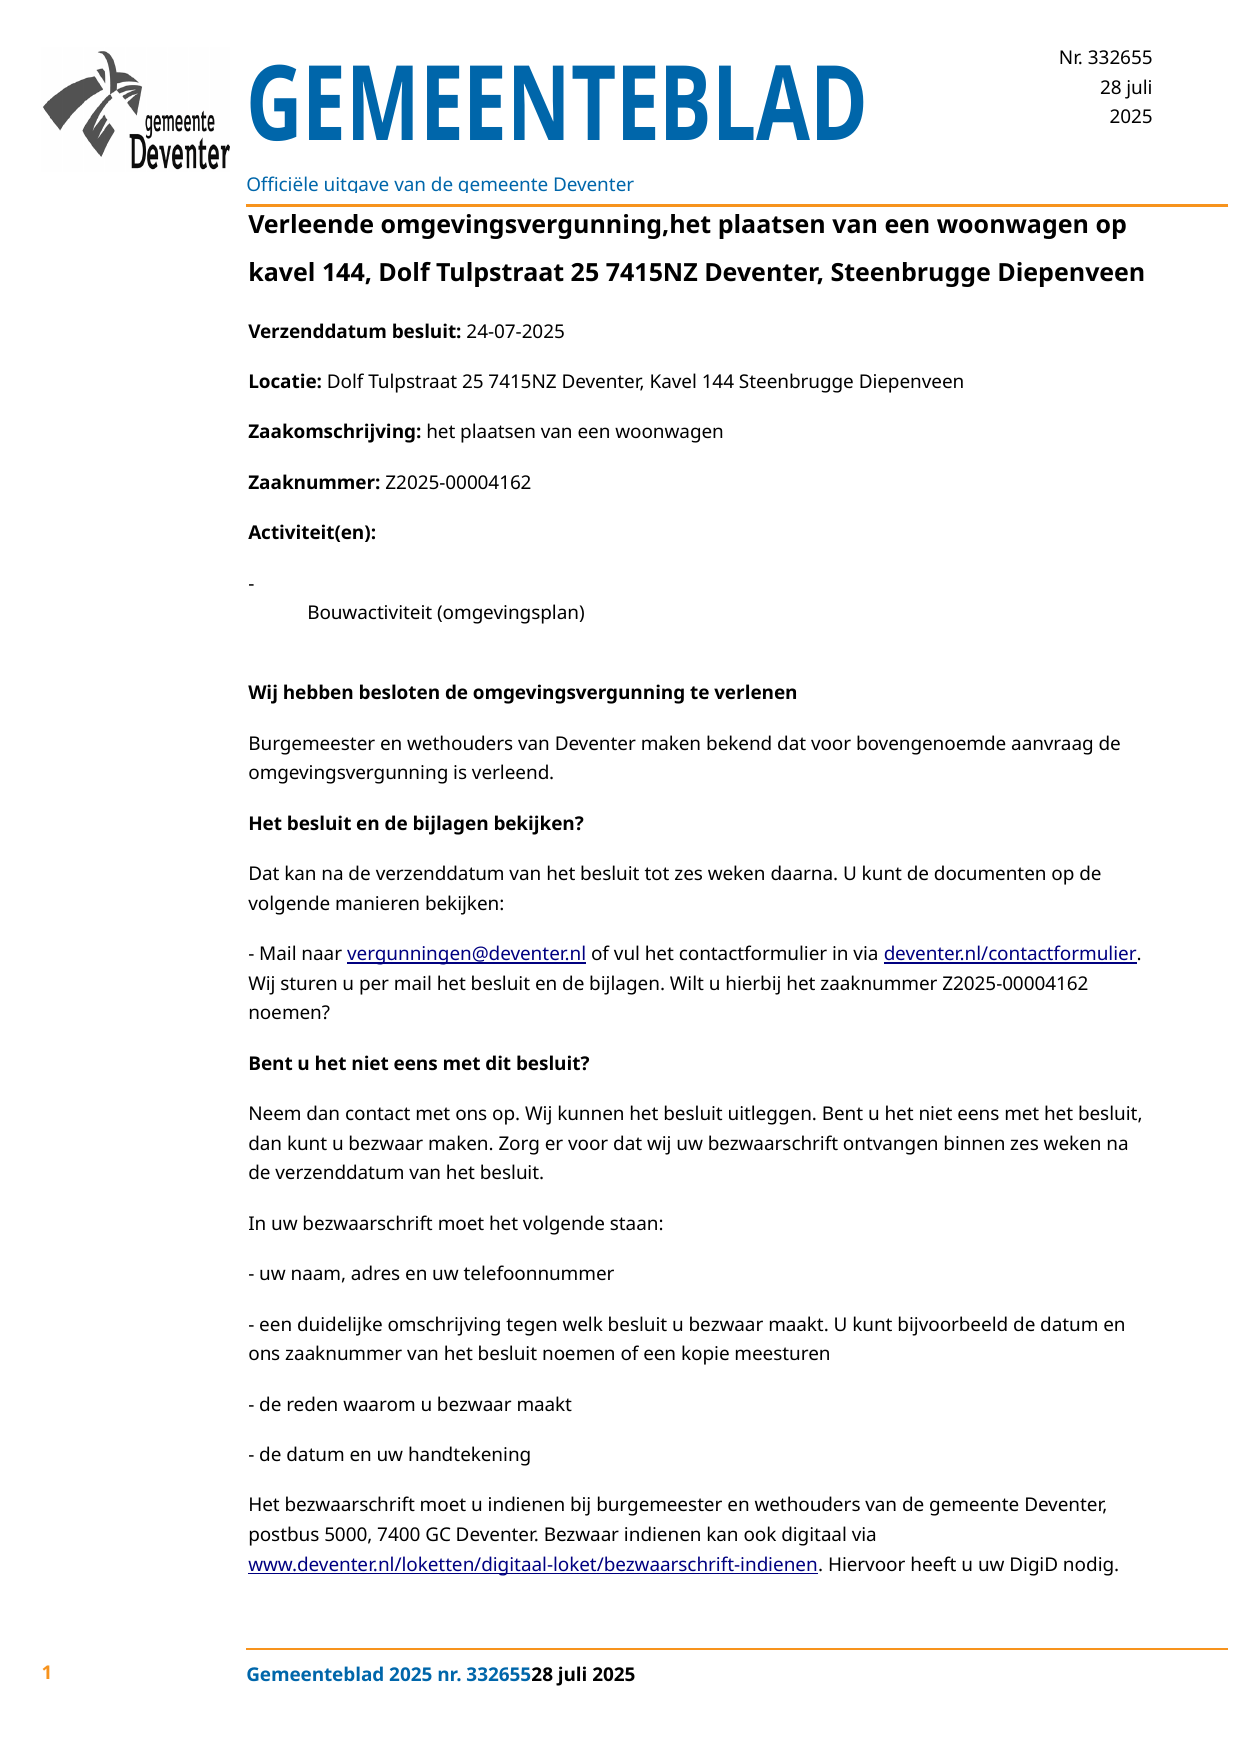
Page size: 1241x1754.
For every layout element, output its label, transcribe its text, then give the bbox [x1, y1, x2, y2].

text Bent u het niet eens met dit besluit? [248, 1050, 1152, 1076]
text Het bezwaarschrift moet u indienen bij burgemeester en wethouders van de gemeente Deventer, postbus 5000, 7400 GC Deventer. Bezwaar indienen kan ook digitaal via www.deventer.nl/loketten/digitaal-loket/bezwaarschrift-indienen. Hiervoor heeft u uw DigiD nodig. [248, 1492, 1152, 1577]
list Bouwactiviteit (omgevingsplan) [248, 599, 1152, 625]
text In uw bezwaarschrift moet het volgende staan: [248, 1210, 1152, 1236]
text Activiteit(en): [248, 519, 1152, 545]
text Burgemeester en wethouders van Deventer maken bekend dat voor bovengenoemde aanvraag de omgevingsvergunning is verleend. [248, 730, 1152, 785]
text - uw naam, adres en uw telefoonnummer [248, 1260, 1152, 1286]
text Het besluit en de bijlagen bekijken? [248, 810, 1152, 836]
text - Mail naar vergunningen@deventer.nl of vul het contactformulier in via deventer.nl/contactformulier. Wij sturen u per mail het besluit en de bijlagen. Wilt u hierbij het zaaknummer Z2025-00004162 noemen? [248, 940, 1152, 1025]
text Neem dan contact met ons op. Wij kunnen het besluit uitleggen. Bent u het niet eens met het besluit, dan kunt u bezwaar maken. Zorg er voor dat wij uw bezwaarschrift ontvangen binnen zes weken na de verzenddatum van het besluit. [248, 1100, 1152, 1185]
text Dat kan na de verzenddatum van het besluit tot zes weken daarna. U kunt de documenten op de volgende manieren bekijken: [248, 860, 1152, 916]
text Zaakomschrijving: het plaatsen van een woonwagen [248, 419, 1152, 444]
text - de datum en uw handtekening [248, 1441, 1152, 1467]
text Verzenddatum besluit: 24-07-2025 [248, 318, 1152, 344]
text Wij hebben besloten de omgevingsvergunning te verlenen [248, 679, 1152, 705]
text - een duidelijke omschrijving tegen welk besluit u bezwaar maakt. U kunt bijvoorbeeld de datum en ons zaaknummer van het besluit noemen of een kopie meesturen [248, 1311, 1152, 1366]
text Zaaknummer: Z2025-00004162 [248, 469, 1152, 495]
text Verleende omgevingsvergunning,het plaatsen van een woonwagen op kavel 144, Dolf Tulpstraat 25 7415NZ Deventer, Steenbrugge Diepenveen [248, 207, 1152, 288]
text Locatie: Dolf Tulpstraat 25 7415NZ Deventer, Kavel 144 Steenbrugge Diepenveen [248, 368, 1152, 394]
text - de reden waarom u bezwaar maakt [248, 1391, 1152, 1417]
picture [41, 47, 231, 172]
